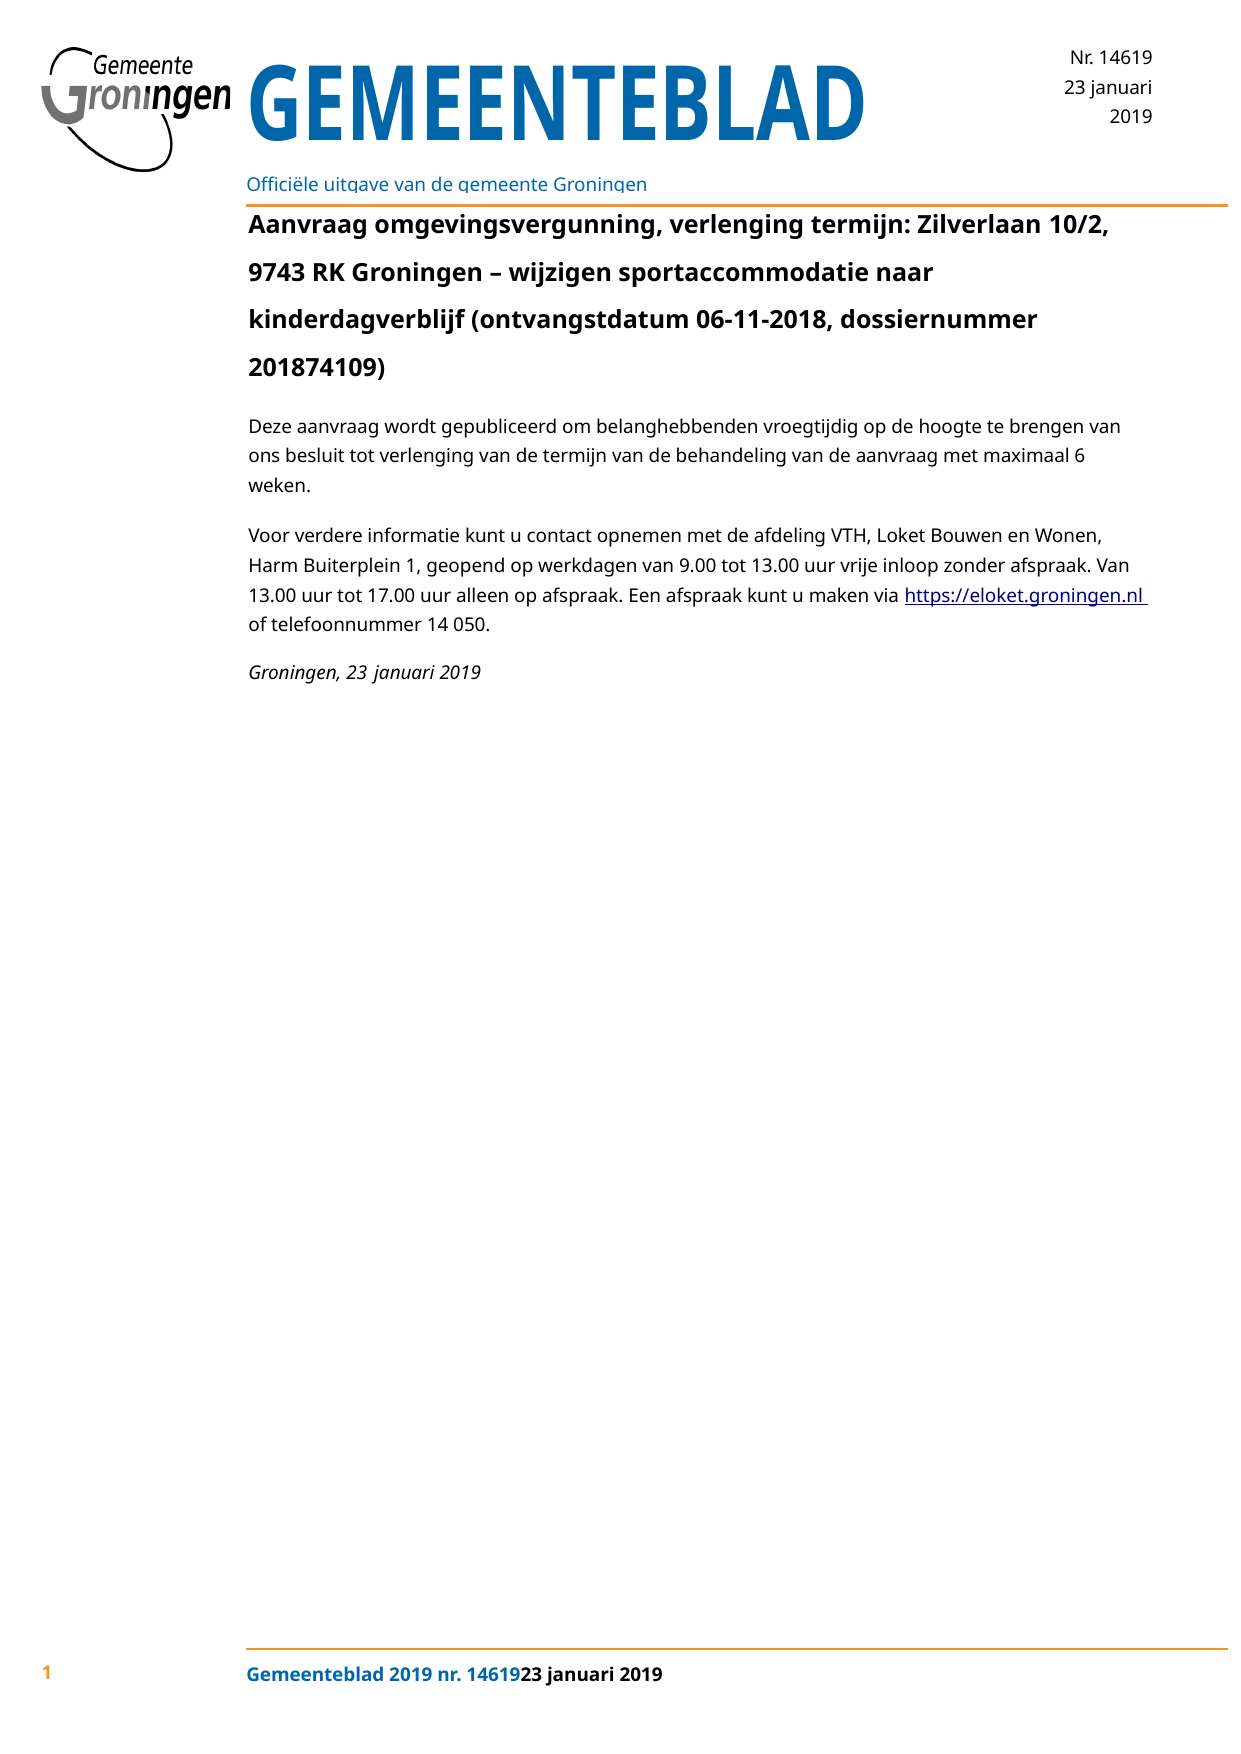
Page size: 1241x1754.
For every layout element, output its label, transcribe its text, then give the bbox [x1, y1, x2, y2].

text Aanvraag omgevingsvergunning, verlenging termijn: Zilverlaan 10/2, 9743 RK Groningen – wijzigen sportaccommodatie naar kinderdagverblijf (ontvangstdatum 06-11-2018, dossiernummer 201874109) [248, 207, 1152, 384]
text Groningen, 23 januari 2019 [248, 659, 1152, 685]
text Voor verdere informatie kunt u contact opnemen met de afdeling VTH, Loket Bouwen en Wonen, Harm Buiterplein 1, geopend op werkdagen van 9.00 tot 13.00 uur vrije inloop zonder afspraak. Van 13.00 uur tot 17.00 uur alleen op afspraak. Een afspraak kunt u maken via https://eloket.groningen.nl of telefoonnummer 14 050. [248, 523, 1152, 637]
text Deze aanvraag wordt gepubliceerd om belanghebbenden vroegtijdig op de hoogte te brengen van ons besluit tot verlenging van de termijn van de behandeling van de aanvraag met maximaal 6 weken. [248, 413, 1152, 498]
picture [41, 47, 231, 172]
